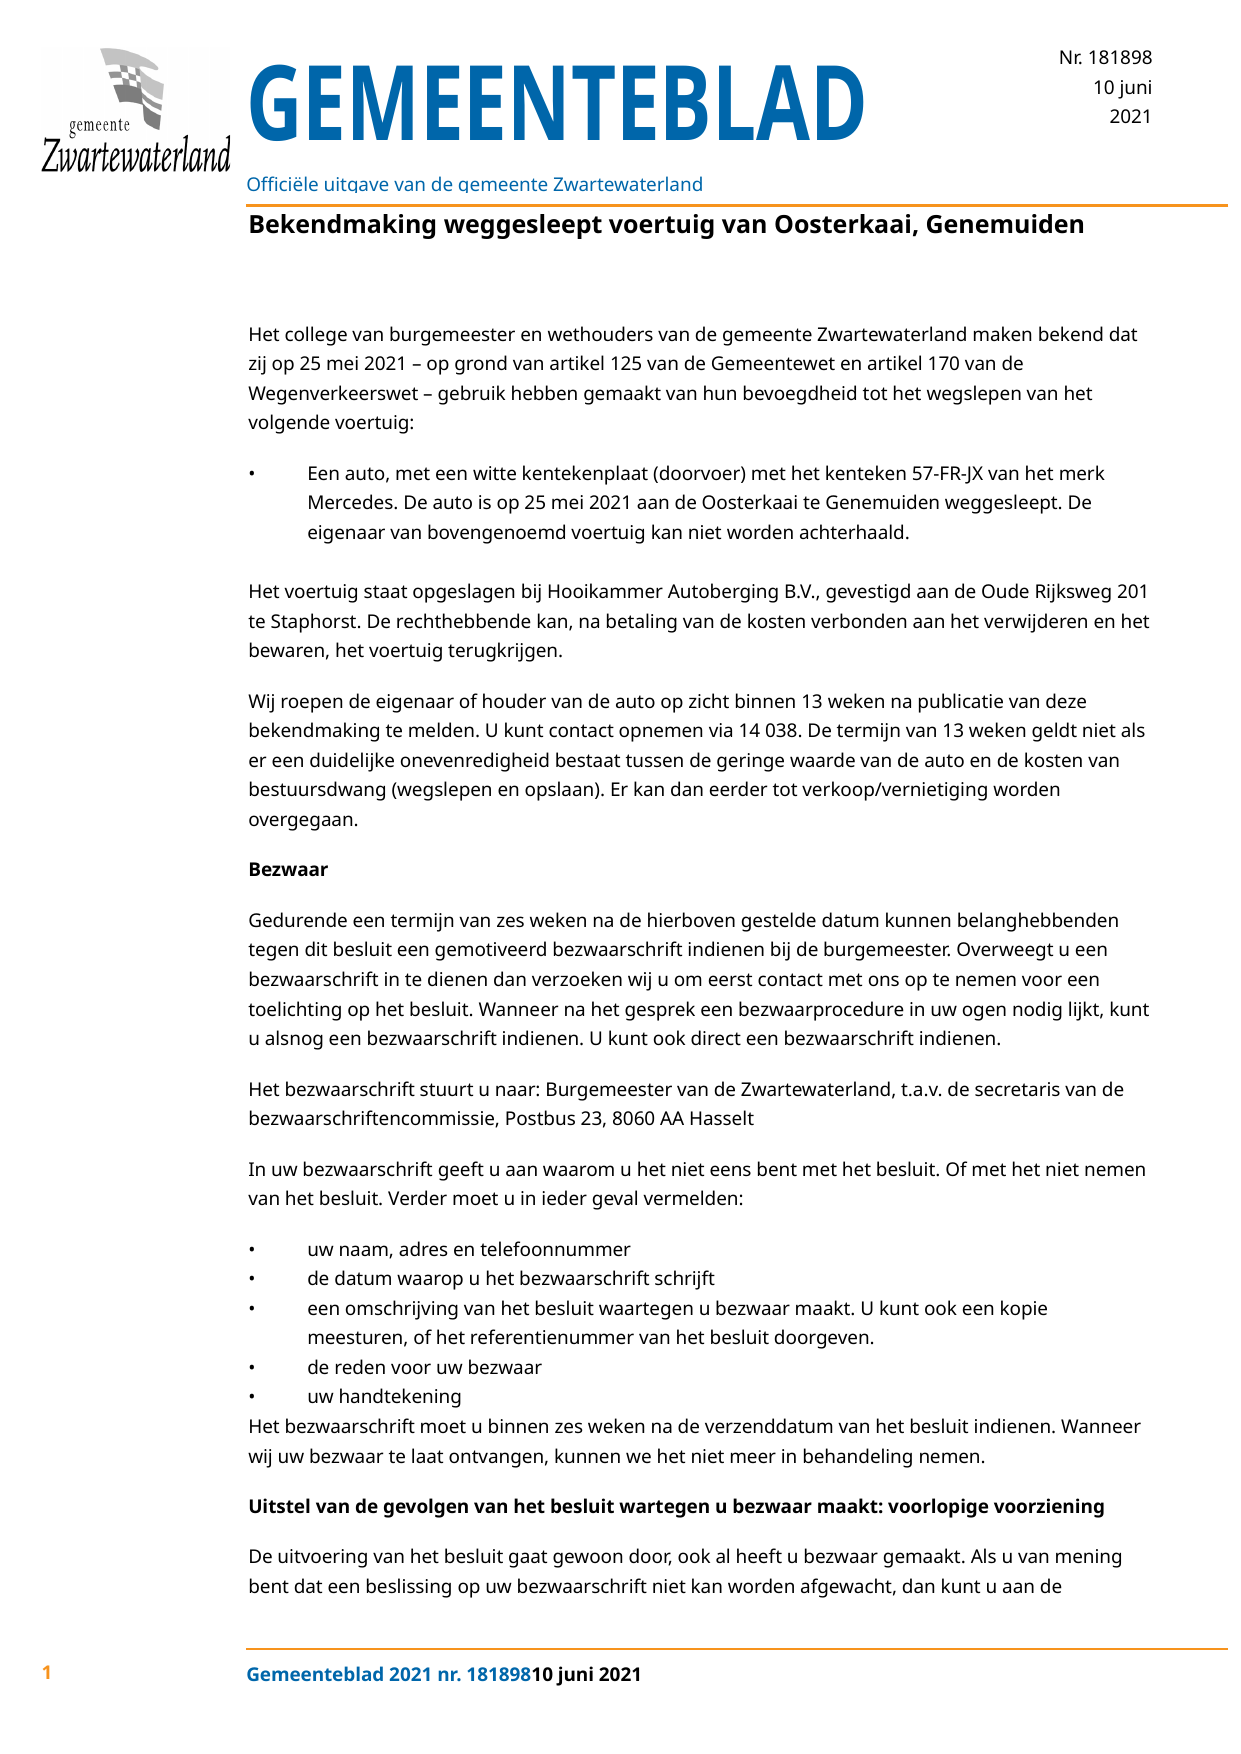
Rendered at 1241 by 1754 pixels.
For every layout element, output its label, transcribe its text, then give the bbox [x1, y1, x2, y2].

text Bekendmaking weggesleept voertuig van Oosterkaai, Genemuiden [248, 207, 1152, 241]
text Het college van burgemeester en wethouders van de gemeente Zwartewaterland maken bekend dat zij op 25 mei 2021 – op grond van artikel 125 van de Gemeentewet en artikel 170 van de Wegenverkeerswet – gebruik hebben gemaakt van hun bevoegdheid tot het wegslepen van het volgende voertuig: [248, 321, 1152, 435]
text Bezwaar [248, 857, 1152, 882]
text De uitvoering van het besluit gaat gewoon door, ook al heeft u bezwaar gemaakt. Als u van mening bent dat een beslissing op uw bezwaarschrift niet kan worden afgewacht, dan kunt u aan de [248, 1544, 1152, 1599]
list Een auto, met een witte kentekenplaat (doorvoer) met het kenteken 57-FR-JX van het merk Mercedes. De auto is op 25 mei 2021 aan de Oosterkaai te Genemuiden weggesleept. De eigenaar van bovengenoemd voertuig kan niet worden achterhaald. [248, 460, 1152, 545]
list uw handtekening [248, 1384, 1152, 1409]
text In uw bezwaarschrift geeft u aan waarom u het niet eens bent met het besluit. Of met het niet nemen van het besluit. Verder moet u in ieder geval vermelden: [248, 1156, 1152, 1211]
picture [41, 47, 231, 172]
text Het bezwaarschrift stuurt u naar: Burgemeester van de Zwartewaterland, t.a.v. de secretaris van de bezwaarschriftencommissie, Postbus 23, 8060 AA Hasselt [248, 1076, 1152, 1131]
text Wij roepen de eigenaar of houder van de auto op zicht binnen 13 weken na publicatie van deze bekendmaking te melden. U kunt contact opnemen via 14 038. De termijn van 13 weken geldt niet als er een duidelijke onevenredigheid bestaat tussen de geringe waarde van de auto en de kosten van bestuursdwang (wegslepen en opslaan). Er kan dan eerder tot verkoop/vernietiging worden overgegaan. [248, 688, 1152, 832]
list uw naam, adres en telefoonnummer [248, 1236, 1152, 1261]
text Uitstel van de gevolgen van het besluit wartegen u bezwaar maakt: voorlopige voorziening [248, 1493, 1152, 1519]
list de reden voor uw bezwaar [248, 1354, 1152, 1380]
text Het bezwaarschrift moet u binnen zes weken na de verzenddatum van het besluit indienen. Wanneer wij uw bezwaar te laat ontvangen, kunnen we het niet meer in behandeling nemen. [248, 1413, 1152, 1468]
list een omschrijving van het besluit waartegen u bezwaar maakt. U kunt ook een kopie meesturen, of het referentienummer van het besluit doorgeven. [248, 1295, 1152, 1350]
text Het voertuig staat opgeslagen bij Hooikammer Autoberging B.V., gevestigd aan de Oude Rijksweg 201 te Staphorst. De rechthebbende kan, na betaling van de kosten verbonden aan het verwijderen en het bewaren, het voertuig terugkrijgen. [248, 578, 1152, 663]
text Gedurende een termijn van zes weken na de hierboven gestelde datum kunnen belanghebbenden tegen dit besluit een gemotiveerd bezwaarschrift indienen bij de burgemeester. Overweegt u een bezwaarschrift in te dienen dan verzoeken wij u om eerst contact met ons op te nemen voor een toelichting op het besluit. Wanneer na het gesprek een bezwaarprocedure in uw ogen nodig lijkt, kunt u alsnog een bezwaarschrift indienen. U kunt ook direct een bezwaarschrift indienen. [248, 907, 1152, 1051]
list de datum waarop u het bezwaarschrift schrijft [248, 1265, 1152, 1291]
